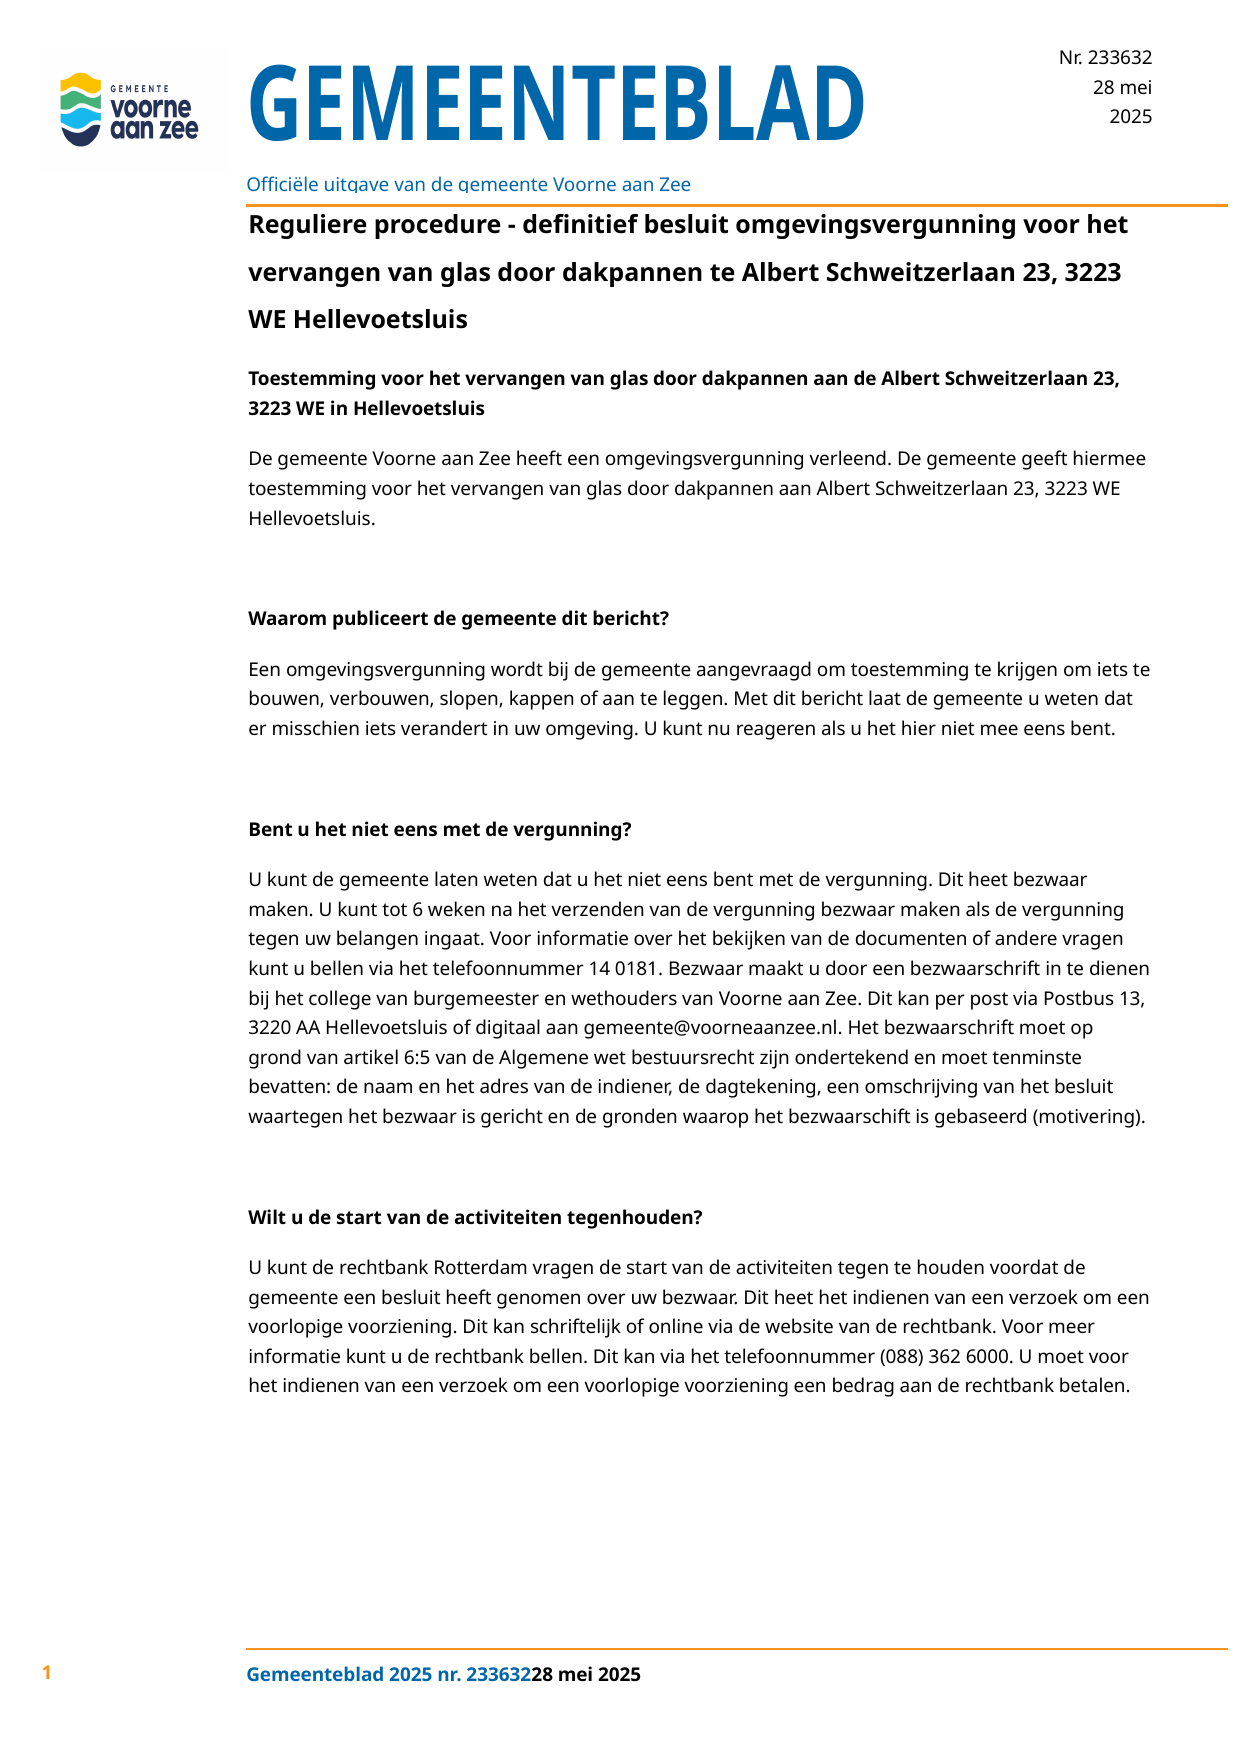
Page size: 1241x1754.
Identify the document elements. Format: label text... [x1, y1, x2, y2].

text U kunt de rechtbank Rotterdam vragen de start van de activiteiten tegen te houden voordat de gemeente een besluit heeft genomen over uw bezwaar. Dit heet het indienen van een verzoek om een voorlopige voorziening. Dit kan schriftelijk of online via de website van de rechtbank. Voor meer informatie kunt u de rechtbank bellen. Dit kan via het telefoonnummer (088) 362 6000. U moet voor het indienen van een verzoek om een voorlopige voorziening een bedrag aan de rechtbank betalen. [248, 1254, 1152, 1398]
text Bent u het niet eens met de vergunning? [248, 816, 1152, 842]
text Toestemming voor het vervangen van glas door dakpannen aan de Albert Schweitzerlaan 23, 3223 WE in Hellevoetsluis [248, 366, 1152, 421]
text Waarom publiceert de gemeente dit bericht? [248, 606, 1152, 631]
text Reguliere procedure - definitief besluit omgevingsvergunning voor het vervangen van glas door dakpannen te Albert Schweitzerlaan 23, 3223 WE Hellevoetsluis [248, 207, 1152, 336]
text De gemeente Voorne aan Zee heeft een omgevingsvergunning verleend. De gemeente geeft hiermee toestemming voor het vervangen van glas door dakpannen aan Albert Schweitzerlaan 23, 3223 WE Hellevoetsluis. [248, 446, 1152, 530]
picture [41, 47, 231, 172]
text Wilt u de start van de activiteiten tegenhouden? [248, 1204, 1152, 1229]
text Een omgevingsvergunning wordt bij de gemeente aangevraagd om toestemming te krijgen om iets te bouwen, verbouwen, slopen, kappen of aan te leggen. Met dit bericht laat de gemeente u weten dat er misschien iets verandert in uw omgeving. U kunt nu reageren als u het hier niet mee eens bent. [248, 656, 1152, 741]
text U kunt de gemeente laten weten dat u het niet eens bent met de vergunning. Dit heet bezwaar maken. U kunt tot 6 weken na het verzenden van de vergunning bezwaar maken als de vergunning tegen uw belangen ingaat. Voor informatie over het bekijken van de documenten of andere vragen kunt u bellen via het telefoonnummer 14 0181. Bezwaar maakt u door een bezwaarschrift in te dienen bij het college van burgemeester en wethouders van Voorne aan Zee. Dit kan per post via Postbus 13, 3220 AA Hellevoetsluis of digitaal aan gemeente@voorneaanzee.nl. Het bezwaarschrift moet op grond van artikel 6:5 van de Algemene wet bestuursrecht zijn ondertekend en moet tenminste bevatten: de naam en het adres van de indiener, de dagtekening, een omschrijving van het besluit waartegen het bezwaar is gericht en de gronden waarop het bezwaarschift is gebaseerd (motivering). [248, 866, 1152, 1129]
